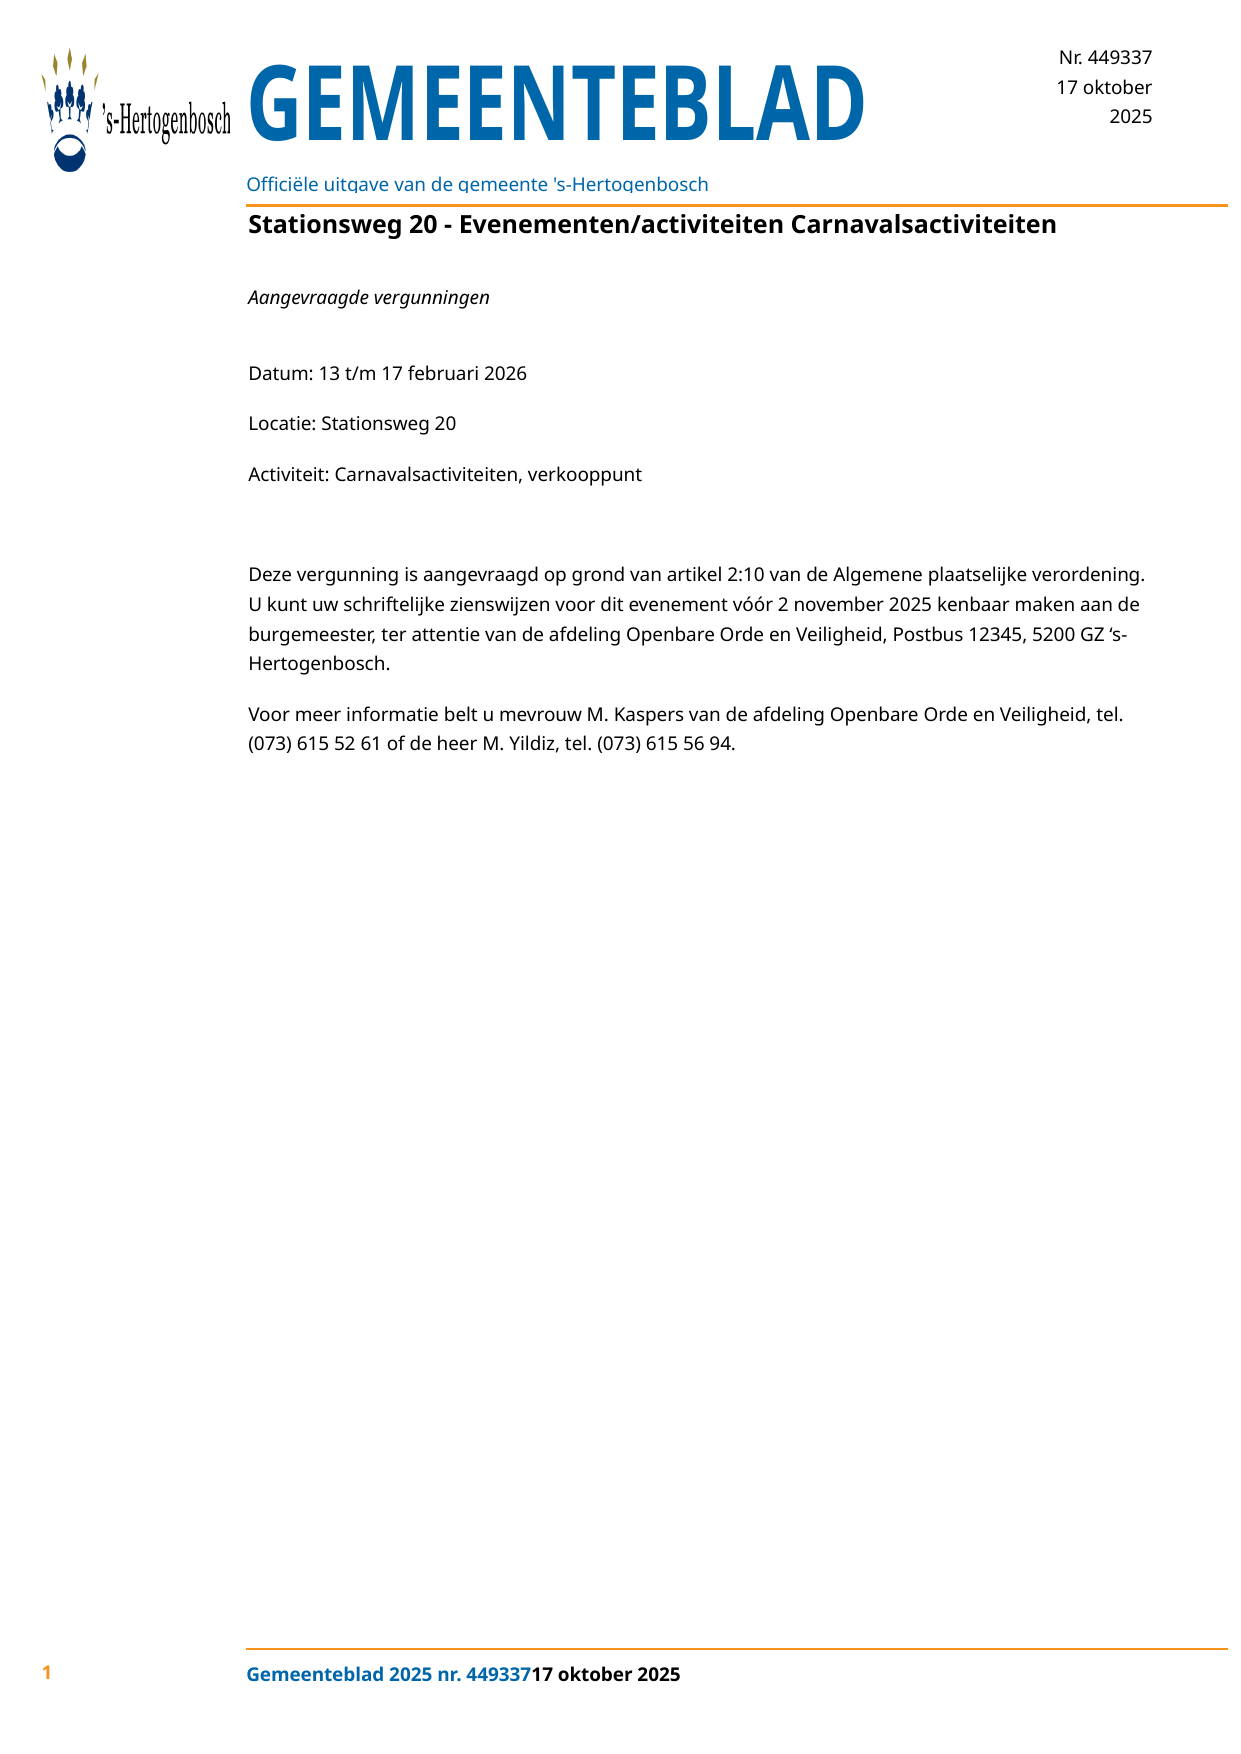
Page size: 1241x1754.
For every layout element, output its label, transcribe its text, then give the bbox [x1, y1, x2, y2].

picture [41, 47, 231, 172]
text Datum: 13 t/m 17 februari 2026 [248, 360, 1152, 386]
text Activiteit: Carnavalsactiviteiten, verkooppunt [248, 461, 1152, 487]
text Voor meer informatie belt u mevrouw M. Kaspers van de afdeling Openbare Orde en Veiligheid, tel. (073) 615 52 61 of de heer M. Yildiz, tel. (073) 615 56 94. [248, 701, 1152, 756]
text Stationsweg 20 - Evenementen/activiteiten Carnavalsactiviteiten [248, 207, 1152, 241]
text Locatie: Stationsweg 20 [248, 410, 1152, 436]
text Deze vergunning is aangevraagd op grond van artikel 2:10 van de Algemene plaatselijke verordening. U kunt uw schriftelijke zienswijzen voor dit evenement vóór 2 november 2025 kenbaar maken aan de burgemeester, ter attentie van de afdeling Openbare Orde en Veiligheid, Postbus 12345, 5200 GZ ‘s-Hertogenbosch. [248, 562, 1152, 676]
text Aangevraagde vergunningen [248, 284, 1152, 309]
